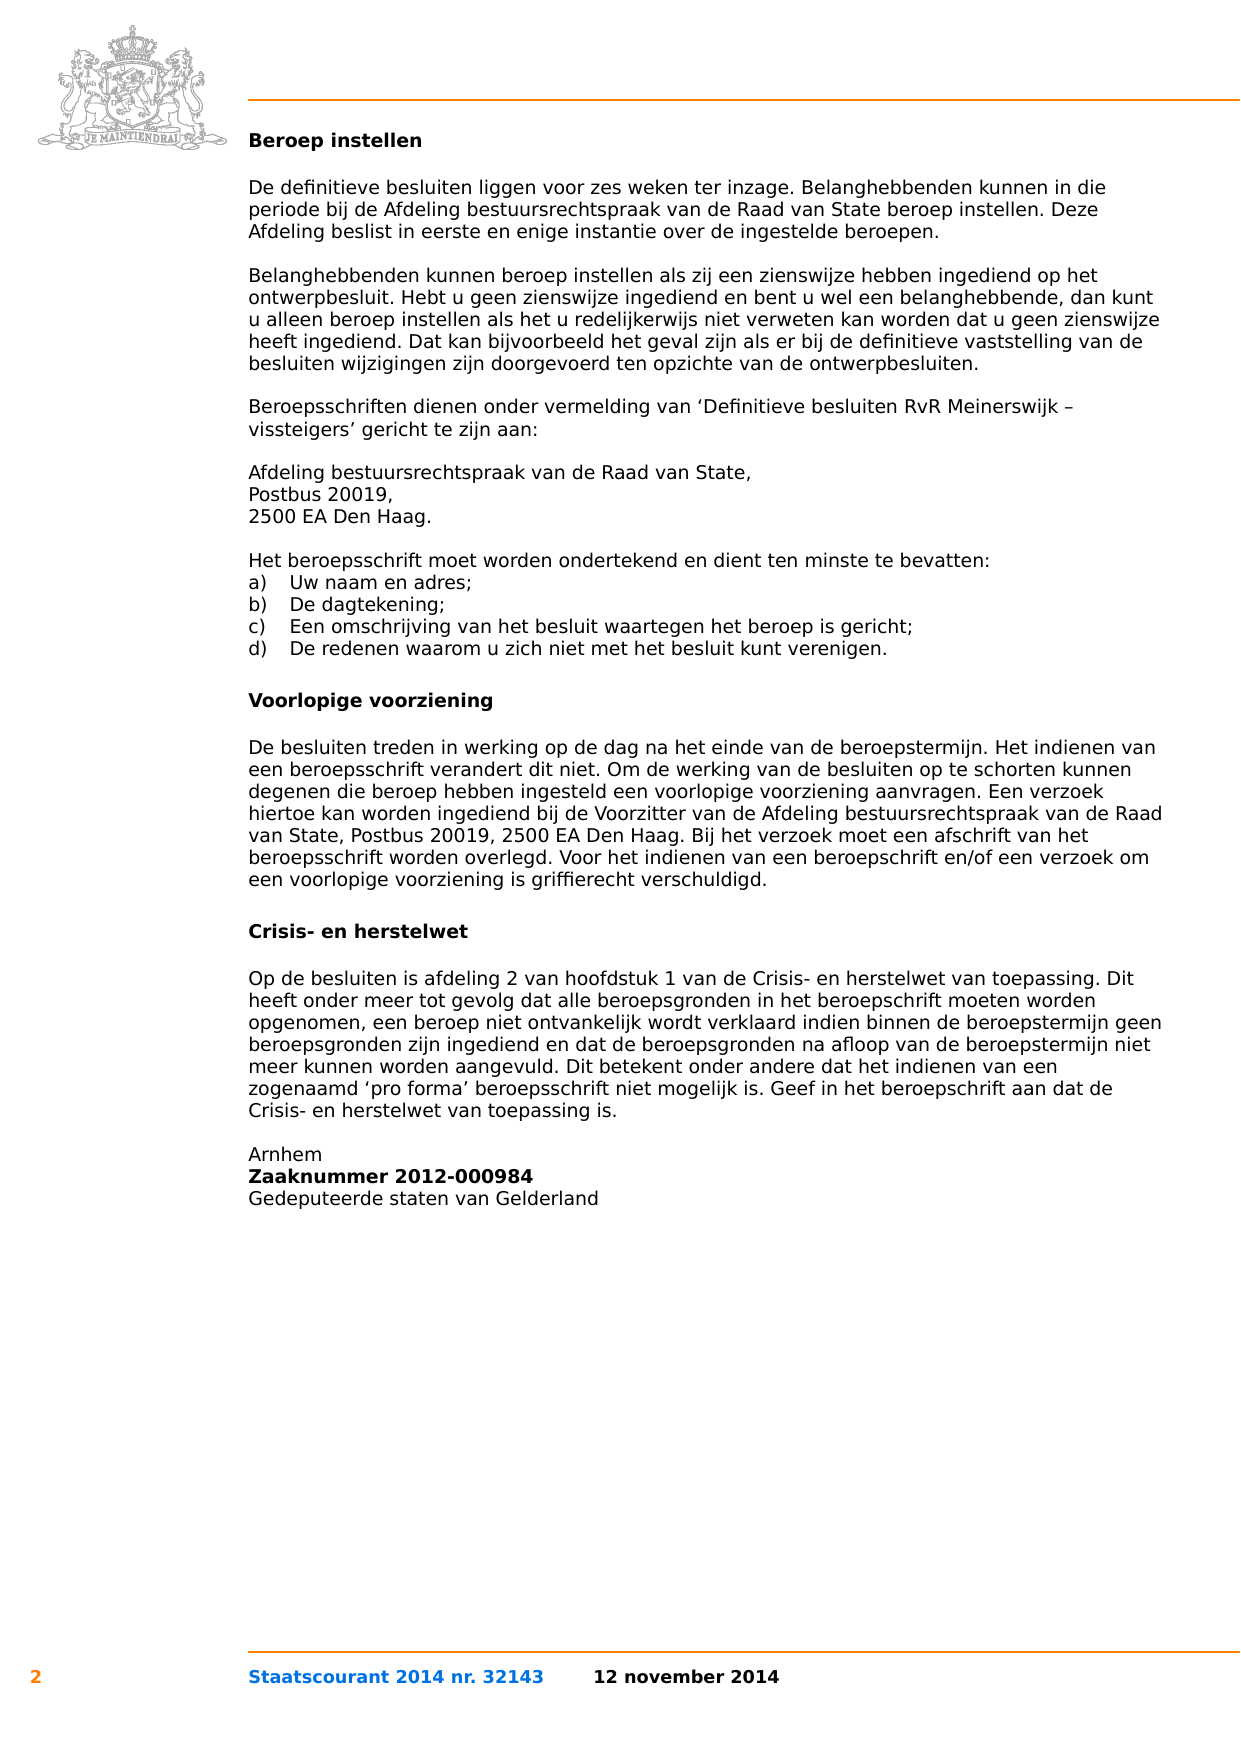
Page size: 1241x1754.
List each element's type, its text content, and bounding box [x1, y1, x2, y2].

text Beroepsschriften dienen onder vermelding van ‘Definitieve besluiten RvR Meinerswijk – vissteigers’ gericht te zijn aan: [248, 396, 1163, 440]
text Gedeputeerde staten van Gelderland [248, 1187, 1163, 1209]
text Postbus 20019, [248, 484, 1163, 506]
text d) De redenen waarom u zich niet met het besluit kunt verenigen. [248, 638, 1163, 660]
text a) Uw naam en adres; [248, 572, 1163, 594]
text b) De dagtekening; [248, 594, 1163, 616]
text c) Een omschrijving van het besluit waartegen het beroep is gericht; [248, 616, 1163, 638]
text 2500 EA Den Haag. [248, 506, 1163, 528]
subtitle Crisis- en herstelwet [248, 921, 1163, 943]
text De besluiten treden in werking op de dag na het einde van de beroepstermijn. Het indienen van een beroepsschrift verandert dit niet. Om de werking van de besluiten op te schorten kunnen degenen die beroep hebben ingesteld een voorlopige voorziening aanvragen. Een verzoek hiertoe kan worden ingediend bij de Voorzitter van de Afdeling bestuursrechtspraak van de Raad van State, Postbus 20019, 2500 EA Den Haag. Bij het verzoek moet een afschrift van het beroepsschrift worden overlegd. Voor het indienen van een beroepschrift en/of een verzoek om een voorlopige voorziening is griffierecht verschuldigd. [248, 737, 1163, 891]
text Arnhem [248, 1143, 1163, 1166]
picture [38, 25, 227, 150]
text Op de besluiten is afdeling 2 van hoofdstuk 1 van de Crisis- en herstelwet van toepassing. Dit heeft onder meer tot gevolg dat alle beroepsgronden in het beroepschrift moeten worden opgenomen, een beroep niet ontvankelijk wordt verklaard indien binnen de beroepstermijn geen beroepsgronden zijn ingediend en dat de beroepsgronden na afloop van de beroepstermijn niet meer kunnen worden aangevuld. Dit betekent onder andere dat het indienen van een zogenaamd ‘pro forma’ beroepsschrift niet mogelijk is. Geef in het beroepschrift aan dat de Crisis- en herstelwet van toepassing is. [248, 968, 1163, 1122]
text De definitieve besluiten liggen voor zes weken ter inzage. Belanghebbenden kunnen in die periode bij de Afdeling bestuursrechtspraak van de Raad van State beroep instellen. Deze Afdeling beslist in eerste en enige instantie over de ingestelde beroepen. [248, 177, 1163, 243]
text Zaaknummer 2012-000984 [248, 1166, 1163, 1187]
subtitle Beroep instellen [248, 130, 1163, 152]
text Afdeling bestuursrechtspraak van de Raad van State, [248, 462, 1163, 484]
subtitle Voorlopige voorziening [248, 690, 1163, 712]
text Belanghebbenden kunnen beroep instellen als zij een zienswijze hebben ingediend op het ontwerpbesluit. Hebt u geen zienswijze ingediend en bent u wel een belanghebbende, dan kunt u alleen beroep instellen als het u redelijkerwijs niet verweten kan worden dat u geen zienswijze heeft ingediend. Dat kan bijvoorbeeld het geval zijn als er bij de definitieve vaststelling van de besluiten wijzigingen zijn doorgevoerd ten opzichte van de ontwerpbesluiten. [248, 265, 1163, 374]
text Het beroepsschrift moet worden ondertekend en dient ten minste te bevatten: [248, 550, 1163, 572]
